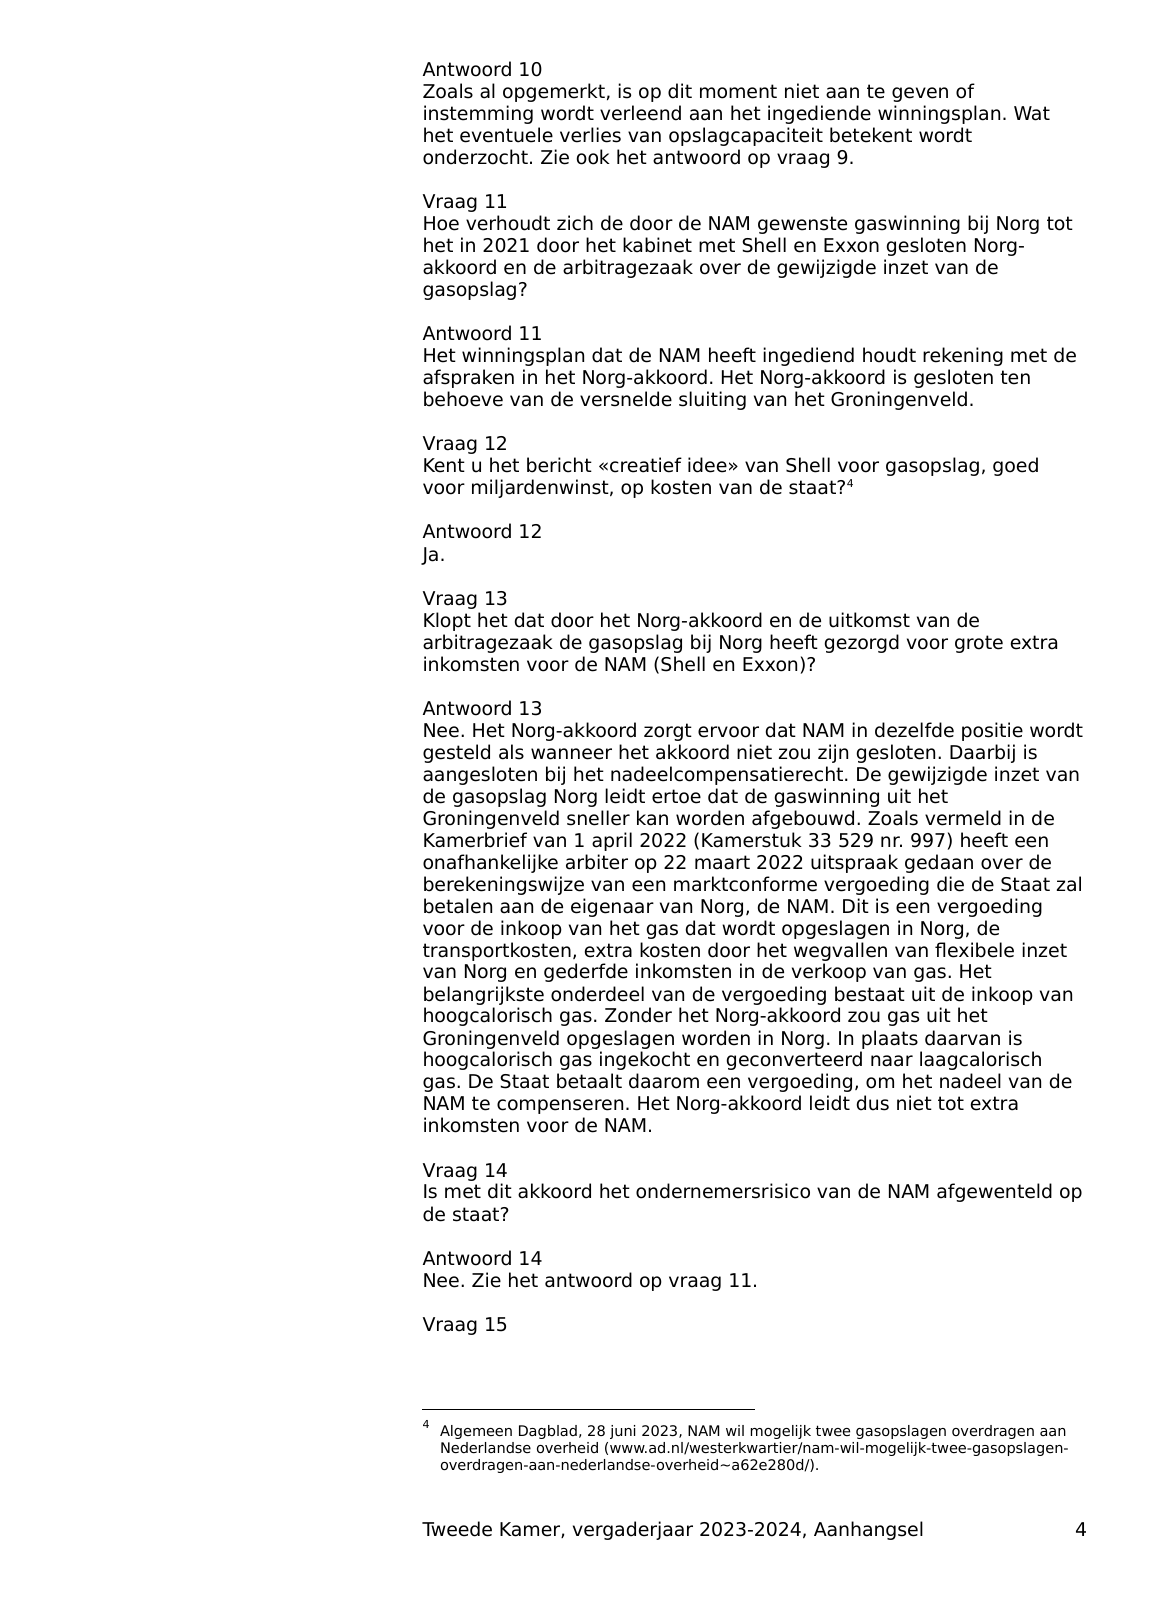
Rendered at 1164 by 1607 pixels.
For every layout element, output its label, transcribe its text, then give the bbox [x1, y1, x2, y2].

text Nee. Het Norg-akkoord zorgt ervoor dat NAM in dezelfde positie wordt gesteld als wanneer het akkoord niet zou zijn gesloten. Daarbij is aangesloten bij het nadeelcompensatierecht. De gewijzigde inzet van de gasopslag Norg leidt ertoe dat de gaswinning uit het Groningenveld sneller kan worden afgebouwd. Zoals vermeld in de Kamerbrief van 1 april 2022 (Kamerstuk 33 529 nr. 997) heeft een onafhankelijke arbiter op 22 maart 2022 uitspraak gedaan over de berekeningswijze van een marktconforme vergoeding die de Staat zal betalen aan de eigenaar van Norg, de NAM. Dit is een vergoeding voor de inkoop van het gas dat wordt opgeslagen in Norg, de transportkosten, extra kosten door het wegvallen van flexibele inzet van Norg en gederfde inkomsten in de verkoop van gas. Het belangrijkste onderdeel van de vergoeding bestaat uit de inkoop van hoogcalorisch gas. Zonder het Norg-akkoord zou gas uit het Groningenveld opgeslagen worden in Norg. In plaats daarvan is hoogcalorisch gas ingekocht en geconverteerd naar laagcalorisch gas. De Staat betaalt daarom een vergoeding, om het nadeel van de NAM te compenseren. Het Norg-akkoord leidt dus niet tot extra inkomsten voor de NAM. [422, 720, 1087, 1137]
text Antwoord 12 [422, 521, 1087, 543]
text Het winningsplan dat de NAM heeft ingediend houdt rekening met de afspraken in het Norg-akkoord. Het Norg-akkoord is gesloten ten behoeve van de versnelde sluiting van het Groningenveld. [422, 345, 1087, 411]
text Is met dit akkoord het ondernemersrisico van de NAM afgewenteld op de staat? [422, 1181, 1087, 1225]
text Antwoord 11 [422, 323, 1087, 345]
text Vraag 14 [422, 1159, 1087, 1181]
text Vraag 15 [422, 1314, 1087, 1336]
text Vraag 12 [422, 433, 1087, 455]
text Antwoord 13 [422, 698, 1087, 720]
text Kent u het bericht «creatief idee» van Shell voor gasopslag, goed voor miljardenwinst, op kosten van de staat? [422, 455, 1087, 499]
text Antwoord 10 [422, 59, 1087, 81]
text Nee. Zie het antwoord op vraag 11. [422, 1269, 1087, 1292]
text Algemeen Dagblad, 28 juni 2023, NAM wil mogelijk twee gasopslagen overdragen aan Nederlandse overheid (www.ad.nl/westerkwartier/nam-wil-mogelijk-twee-gasopslagen-overdragen-aan-nederlandse-overheid~a62e280d/). [422, 1418, 1087, 1474]
text Zoals al opgemerkt, is op dit moment niet aan te geven of instemming wordt verleend aan het ingediende winningsplan. Wat het eventuele verlies van opslagcapaciteit betekent wordt onderzocht. Zie ook het antwoord op vraag 9. [422, 81, 1087, 169]
text Antwoord 14 [422, 1248, 1087, 1269]
text Vraag 13 [422, 588, 1087, 609]
text Vraag 11 [422, 191, 1087, 213]
text Ja. [422, 543, 1087, 565]
text Hoe verhoudt zich de door de NAM gewenste gaswinning bij Norg tot het in 2021 door het kabinet met Shell en Exxon gesloten Norg-akkoord en de arbitragezaak over de gewijzigde inzet van de gasopslag? [422, 213, 1087, 301]
text Klopt het dat door het Norg-akkoord en de uitkomst van de arbitragezaak de gasopslag bij Norg heeft gezorgd voor grote extra inkomsten voor de NAM (Shell en Exxon)? [422, 609, 1087, 676]
